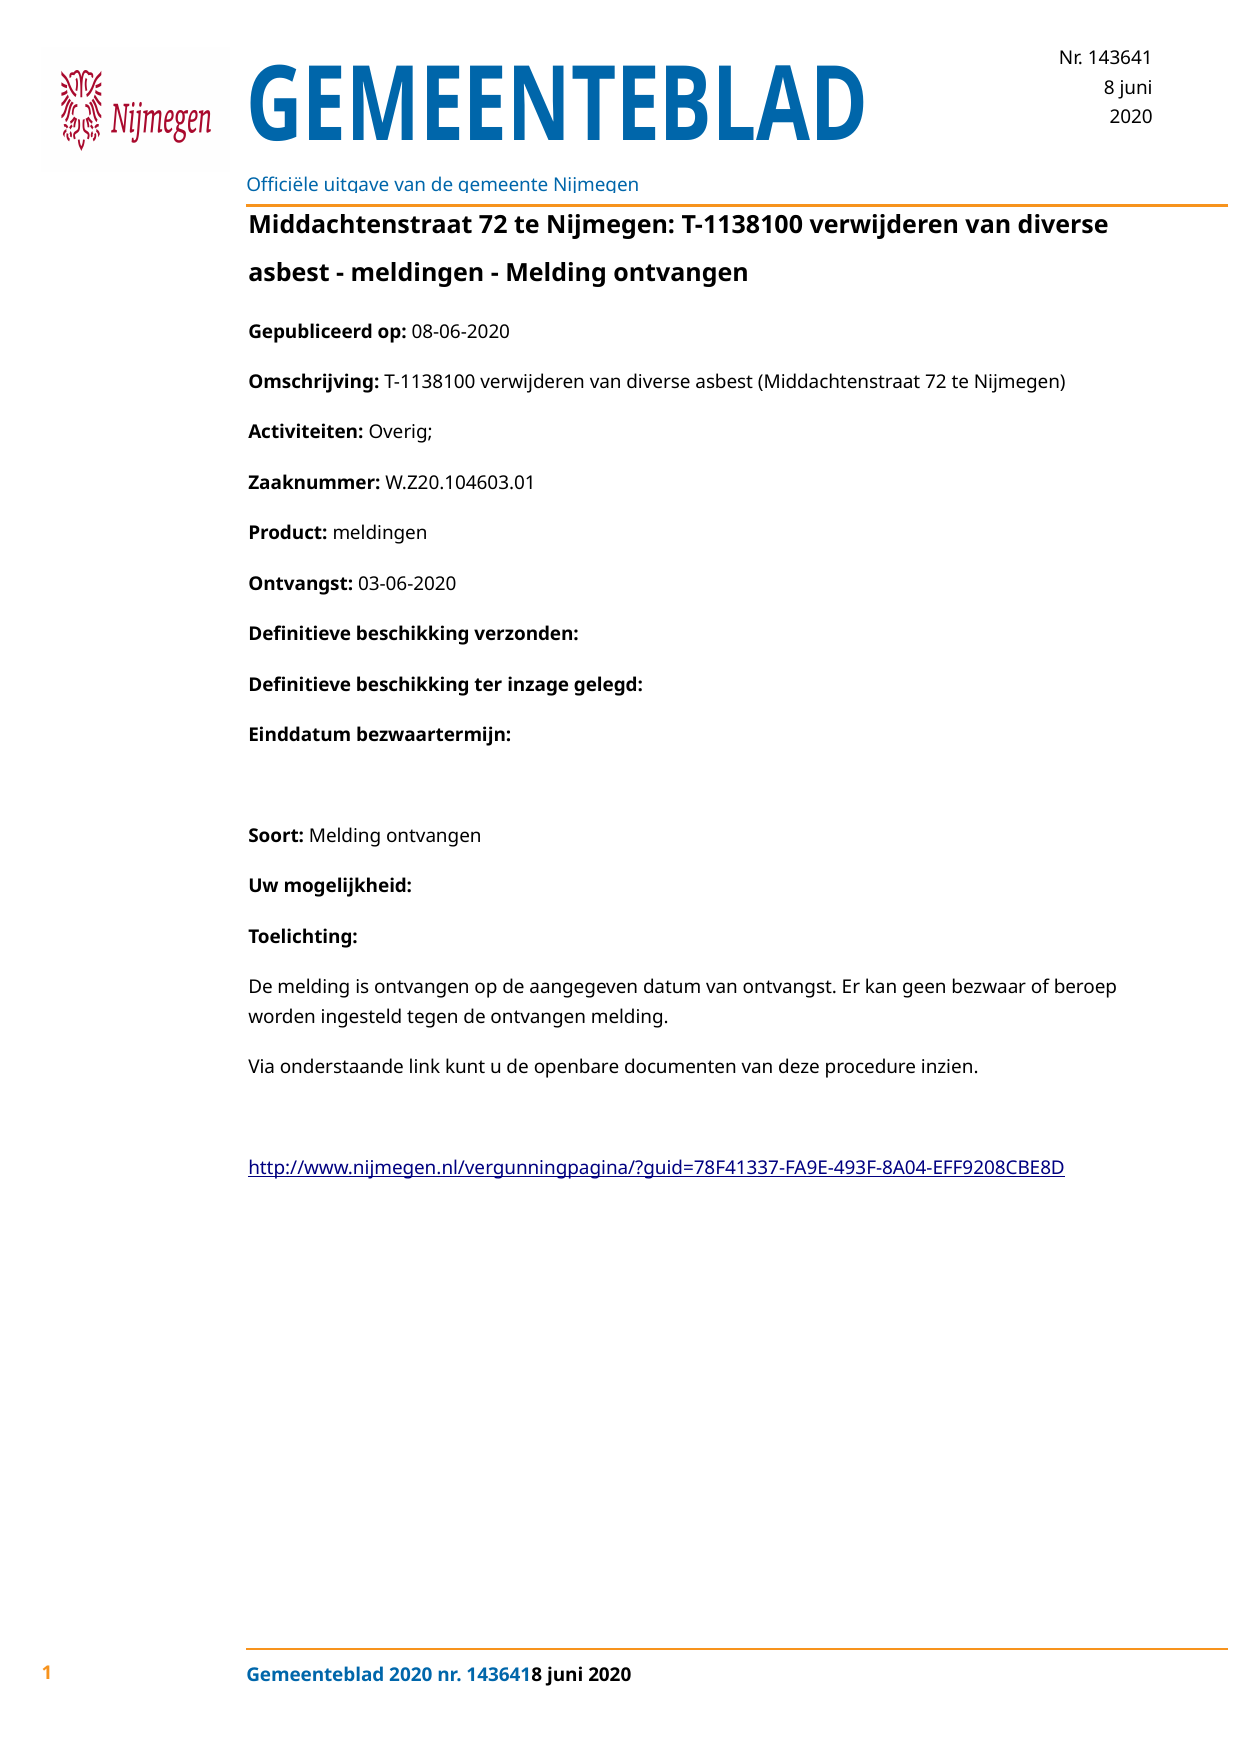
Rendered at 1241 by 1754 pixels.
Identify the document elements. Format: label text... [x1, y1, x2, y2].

text Gepubliceerd op: 08-06-2020 [248, 318, 1152, 344]
text Omschrijving: T-1138100 verwijderen van diverse asbest (Middachtenstraat 72 te Nijmegen) [248, 368, 1152, 394]
text Einddatum bezwaartermijn: [248, 721, 1152, 747]
text Ontvangst: 03-06-2020 [248, 570, 1152, 596]
text Activiteiten: Overig; [248, 419, 1152, 444]
text Zaaknummer: W.Z20.104603.01 [248, 469, 1152, 495]
text Middachtenstraat 72 te Nijmegen: T-1138100 verwijderen van diverse asbest - meldingen - Melding ontvangen [248, 207, 1152, 288]
text Soort: Melding ontvangen [248, 822, 1152, 848]
text Definitieve beschikking ter inzage gelegd: [248, 671, 1152, 697]
text Uw mogelijkheid: [248, 872, 1152, 898]
picture [41, 47, 231, 172]
text Via onderstaande link kunt u de openbare documenten van deze procedure inzien. [248, 1053, 1152, 1079]
text Definitieve beschikking verzonden: [248, 620, 1152, 646]
text http://www.nijmegen.nl/vergunningpagina/?guid=78F41337-FA9E-493F-8A04-EFF9208CBE8D [248, 1154, 1152, 1180]
text De melding is ontvangen op de aangegeven datum van ontvangst. Er kan geen bezwaar of beroep worden ingesteld tegen de ontvangen melding. [248, 973, 1152, 1029]
text Toelichting: [248, 923, 1152, 949]
text Product: meldingen [248, 519, 1152, 545]
